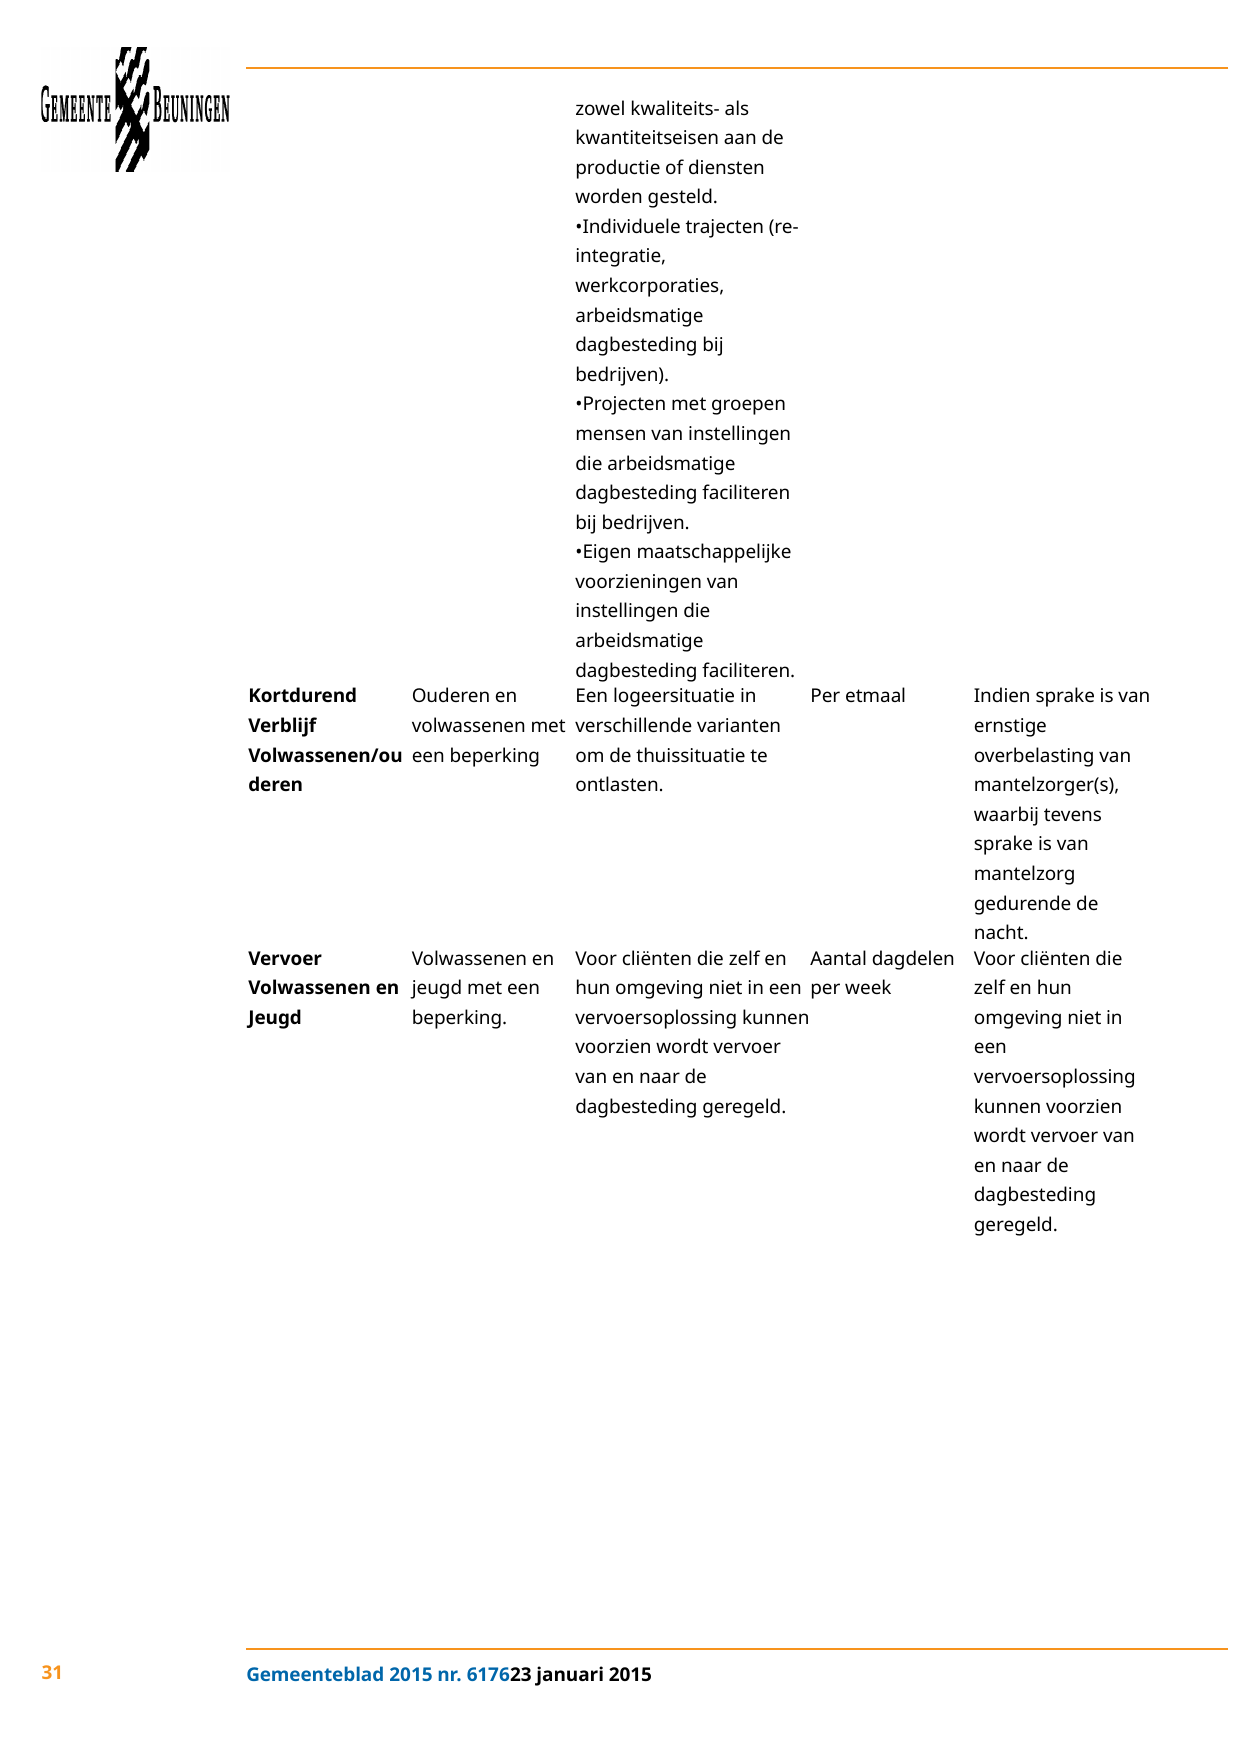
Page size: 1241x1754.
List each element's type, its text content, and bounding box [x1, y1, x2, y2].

table_cell [412, 95, 575, 683]
table_cell Voor cliënten die zelf en hun omgeving niet in een vervoersoplossing kunnen voorzien wordt vervoer van en naar de dagbesteding geregeld. [974, 945, 1152, 1237]
table_cell Indien sprake is van ernstige overbelasting van mantelzorger(s), waarbij tevens sprake is van mantelzorg gedurende de nacht. [974, 683, 1152, 945]
table_cell [974, 95, 1152, 683]
table_cell Kortdurend Verblijf Volwassenen/ouderen [248, 683, 412, 945]
table_cell Volwassenen en jeugd met een beperking. [412, 945, 575, 1237]
table_cell zowel kwaliteits- als kwantiteitseisen aan de productie of diensten worden gesteld. •Individuele trajecten (re-integratie, werkcorporaties, arbeidsmatige dagbesteding bij bedrijven). •Projecten met groepen mensen van instellingen die arbeidsmatige dagbesteding faciliteren bij bedrijven. •Eigen maatschappelijke voorzieningen van instellingen die arbeidsmatige dagbesteding faciliteren. [575, 95, 810, 683]
table_cell [810, 95, 974, 683]
table_cell Aantal dagdelen per week [810, 945, 974, 1237]
table_cell Ouderen en volwassenen met een beperking [412, 683, 575, 945]
table_cell Vervoer Volwassenen en Jeugd [248, 945, 412, 1237]
picture [41, 47, 231, 172]
table_cell [248, 95, 412, 683]
table_cell Per etmaal [810, 683, 974, 945]
table_cell Voor cliënten die zelf en hun omgeving niet in een vervoersoplossing kunnen voorzien wordt vervoer van en naar de dagbesteding geregeld. [575, 945, 810, 1237]
table_cell Een logeersituatie in verschillende varianten om de thuissituatie te ontlasten. [575, 683, 810, 945]
